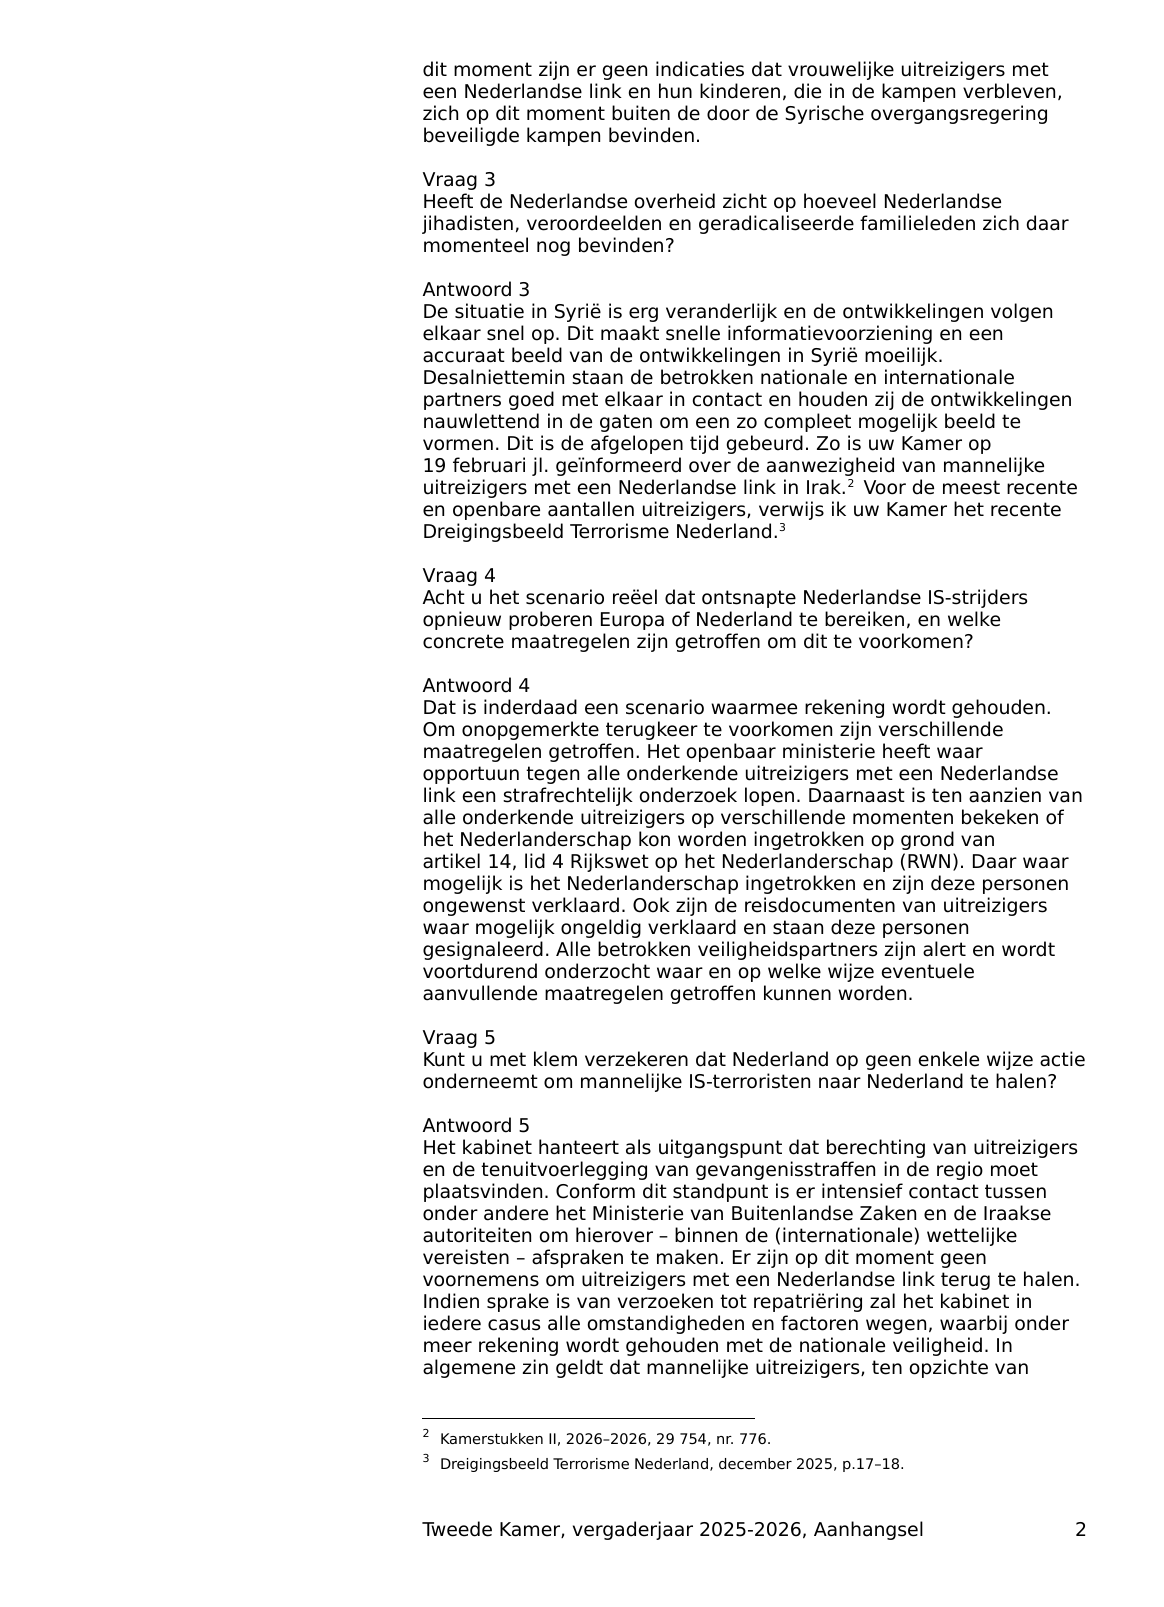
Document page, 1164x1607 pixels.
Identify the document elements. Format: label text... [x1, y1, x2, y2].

text Antwoord 3 [422, 279, 1087, 301]
text Het kabinet hanteert als uitgangspunt dat berechting van uitreizigers en de tenuitvoerlegging van gevangenisstraffen in de regio moet plaatsvinden. Conform dit standpunt is er intensief contact tussen onder andere het Ministerie van Buitenlandse Zaken en de Iraakse autoriteiten om hierover – binnen de (internationale) wettelijke vereisten – afspraken te maken. Er zijn op dit moment geen voornemens om uitreizigers met een Nederlandse link terug te halen. Indien sprake is van verzoeken tot repatriëring zal het kabinet in iedere casus alle omstandigheden en factoren wegen, waarbij onder meer rekening wordt gehouden met de nationale veiligheid. In algemene zin geldt dat mannelijke uitreizigers, ten opzichte van [422, 1137, 1087, 1379]
text Antwoord 5 [422, 1115, 1087, 1137]
text Acht u het scenario reëel dat ontsnapte Nederlandse IS-strijders opnieuw proberen Europa of Nederland te bereiken, en welke concrete maatregelen zijn getroffen om dit te voorkomen? [422, 587, 1087, 653]
text Dreigingsbeeld Terrorisme Nederland, december 2025, p.17–18. [422, 1452, 1087, 1474]
text De situatie in Syrië is erg veranderlijk en de ontwikkelingen volgen elkaar snel op. Dit maakt snelle informatievoorziening en een accuraat beeld van de ontwikkelingen in Syrië moeilijk. Desalniettemin staan de betrokken nationale en internationale partners goed met elkaar in contact en houden zij de ontwikkelingen nauwlettend in de gaten om een zo compleet mogelijk beeld te vormen. Dit is de afgelopen tijd gebeurd. Zo is uw Kamer op 19 februari jl. geïnformeerd over de aanwezigheid van mannelijke uitreizigers met een Nederlandse link in Irak. Voor de meest recente en openbare aantallen uitreizigers, verwijs ik uw Kamer het recente Dreigingsbeeld Terrorisme Nederland. [422, 301, 1087, 543]
text dit moment zijn er geen indicaties dat vrouwelijke uitreizigers met een Nederlandse link en hun kinderen, die in de kampen verbleven, zich op dit moment buiten de door de Syrische overgangsregering beveiligde kampen bevinden. [422, 59, 1087, 147]
text Heeft de Nederlandse overheid zicht op hoeveel Nederlandse jihadisten, veroordeelden en geradicaliseerde familieleden zich daar momenteel nog bevinden? [422, 191, 1087, 257]
text Vraag 3 [422, 169, 1087, 191]
text Antwoord 4 [422, 675, 1087, 697]
text Kunt u met klem verzekeren dat Nederland op geen enkele wijze actie onderneemt om mannelijke IS-terroristen naar Nederland te halen? [422, 1049, 1087, 1093]
text Vraag 5 [422, 1027, 1087, 1049]
text Dat is inderdaad een scenario waarmee rekening wordt gehouden. Om onopgemerkte terugkeer te voorkomen zijn verschillende maatregelen getroffen. Het openbaar ministerie heeft waar opportuun tegen alle onderkende uitreizigers met een Nederlandse link een strafrechtelijk onderzoek lopen. Daarnaast is ten aanzien van alle onderkende uitreizigers op verschillende momenten bekeken of het Nederlanderschap kon worden ingetrokken op grond van artikel 14, lid 4 Rijkswet op het Nederlanderschap (RWN). Daar waar mogelijk is het Nederlanderschap ingetrokken en zijn deze personen ongewenst verklaard. Ook zijn de reisdocumenten van uitreizigers waar mogelijk ongeldig verklaard en staan deze personen gesignaleerd. Alle betrokken veiligheidspartners zijn alert en wordt voortdurend onderzocht waar en op welke wijze eventuele aanvullende maatregelen getroffen kunnen worden. [422, 697, 1087, 1005]
text Kamerstukken II, 2026–2026, 29 754, nr. 776. [422, 1427, 1087, 1449]
text Vraag 4 [422, 565, 1087, 587]
